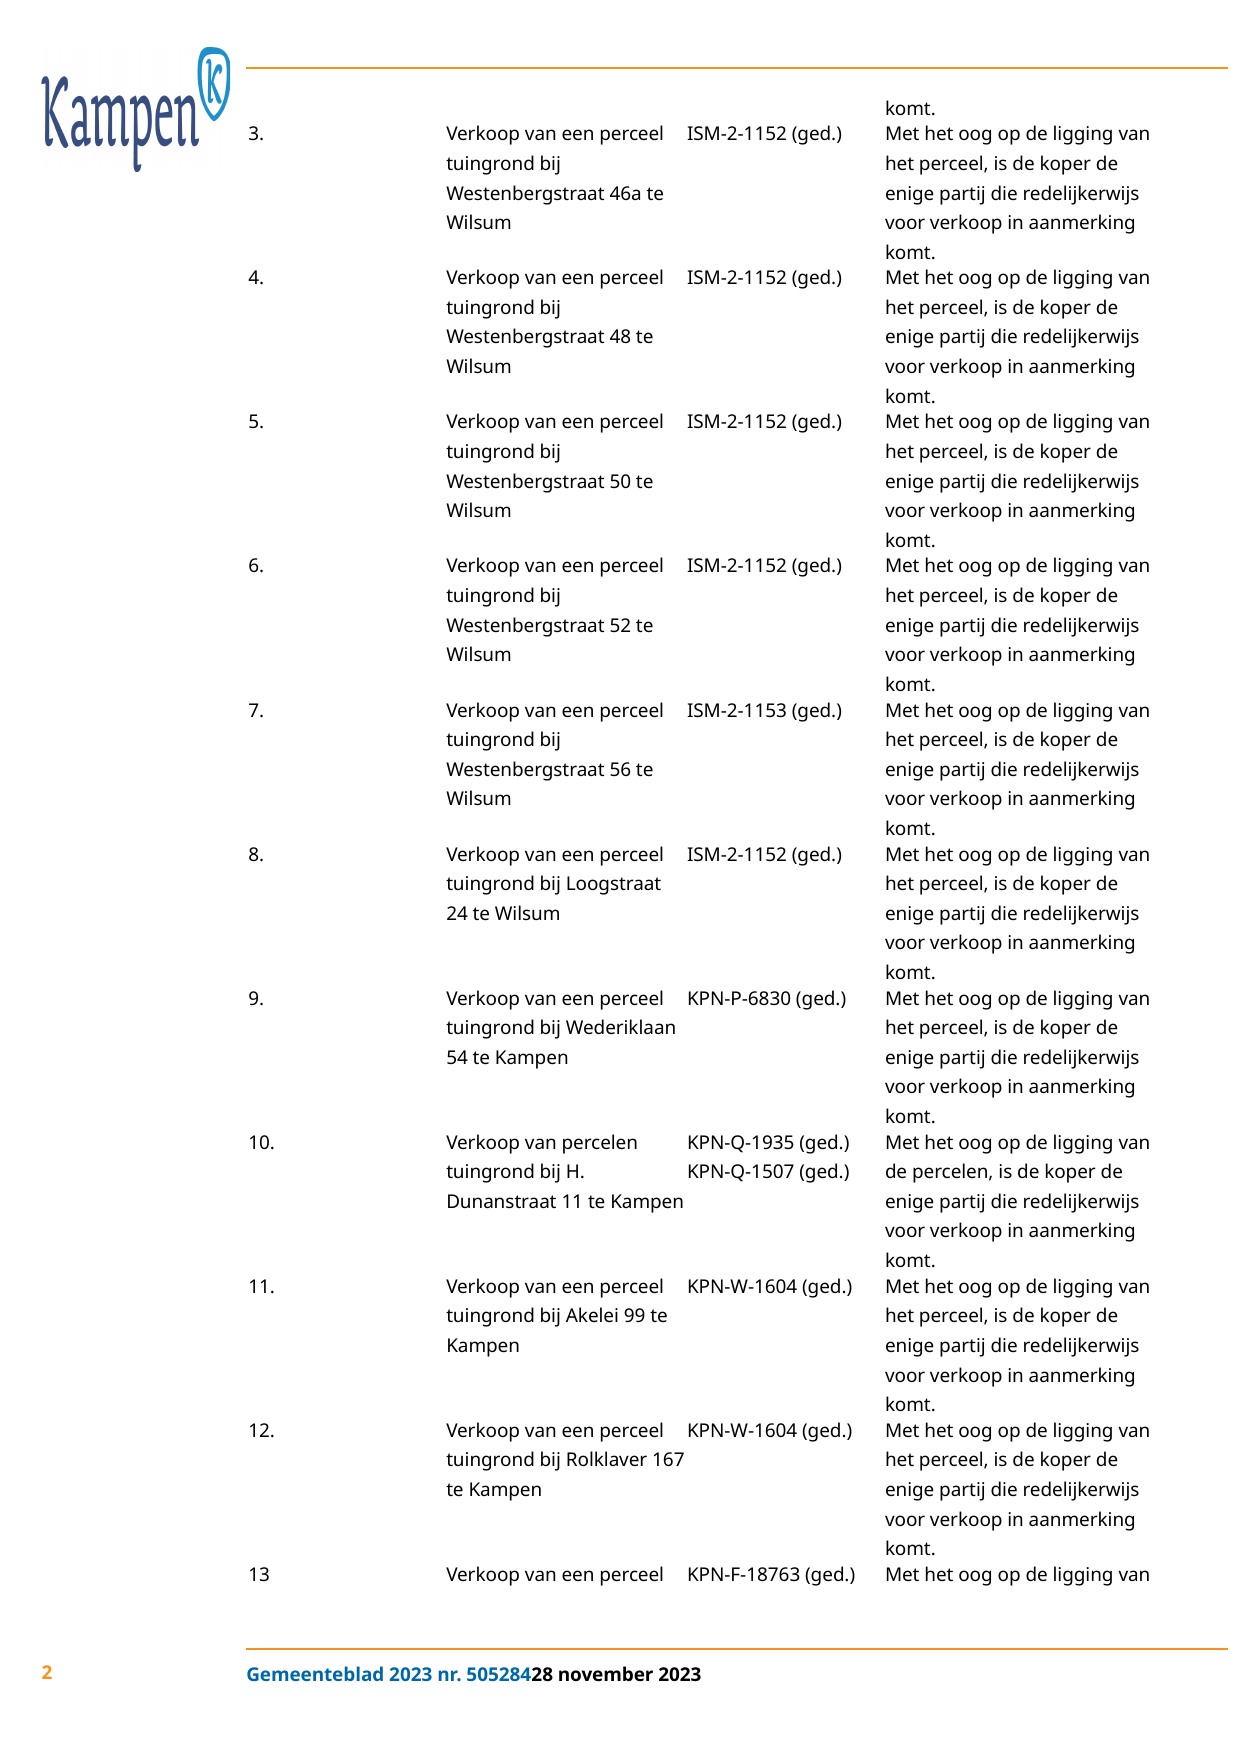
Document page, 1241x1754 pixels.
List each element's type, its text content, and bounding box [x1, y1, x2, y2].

table_cell 12. [248, 1417, 446, 1561]
table_cell Met het oog op de ligging van de percelen, is de koper de enige partij die redelijkerwijs voor verkoop in aanmerking komt. [885, 1129, 1152, 1273]
table_cell 7. [248, 697, 446, 841]
table_cell 6. [248, 553, 446, 697]
table_cell KPN-W-1604 (ged.) [687, 1417, 885, 1561]
table_cell Verkoop van een perceel tuingrond bij Westenbergstraat 46a te Wilsum [446, 121, 687, 264]
table_cell ISM-2-1152 (ged.) [687, 409, 885, 553]
table_cell 5. [248, 409, 446, 553]
table_cell Verkoop van een perceel [446, 1561, 687, 1587]
table_cell KPN-Q-1935 (ged.) KPN-Q-1507 (ged.) [687, 1129, 885, 1273]
table_cell Met het oog op de ligging van het perceel, is de koper de enige partij die redelijkerwijs voor verkoop in aanmerking komt. [885, 1273, 1152, 1417]
table_cell KPN-P-6830 (ged.) [687, 985, 885, 1129]
table_cell 11. [248, 1273, 446, 1417]
table_cell 3. [248, 121, 446, 264]
table_cell 8. [248, 841, 446, 985]
table_cell Verkoop van een perceel tuingrond bij Westenbergstraat 52 te Wilsum [446, 553, 687, 697]
table_cell ISM-2-1152 (ged.) [687, 841, 885, 985]
table_cell Met het oog op de ligging van het perceel, is de koper de enige partij die redelijkerwijs voor verkoop in aanmerking komt. [885, 409, 1152, 553]
table_cell 13 [248, 1561, 446, 1587]
table_cell ISM-2-1152 (ged.) [687, 553, 885, 697]
table_cell [446, 95, 687, 121]
table_cell [687, 95, 885, 121]
table_cell Met het oog op de ligging van [885, 1561, 1152, 1587]
picture [41, 47, 231, 172]
table_cell Verkoop van een perceel tuingrond bij Westenbergstraat 50 te Wilsum [446, 409, 687, 553]
table_cell Met het oog op de ligging van het perceel, is de koper de enige partij die redelijkerwijs voor verkoop in aanmerking komt. [885, 121, 1152, 264]
table_cell Verkoop van een perceel tuingrond bij Westenbergstraat 48 te Wilsum [446, 265, 687, 409]
table_cell 4. [248, 265, 446, 409]
table_cell [248, 95, 446, 121]
table_cell Met het oog op de ligging van het perceel, is de koper de enige partij die redelijkerwijs voor verkoop in aanmerking komt. [885, 841, 1152, 985]
table_cell Verkoop van een perceel tuingrond bij Rolklaver 167 te Kampen [446, 1417, 687, 1561]
table_cell ISM-2-1153 (ged.) [687, 697, 885, 841]
table_cell ISM-2-1152 (ged.) [687, 265, 885, 409]
table_cell 10. [248, 1129, 446, 1273]
table_cell Verkoop van een perceel tuingrond bij Wederiklaan 54 te Kampen [446, 985, 687, 1129]
table_cell ISM-2-1152 (ged.) [687, 121, 885, 264]
table_cell Met het oog op de ligging van het perceel, is de koper de enige partij die redelijkerwijs voor verkoop in aanmerking komt. [885, 1417, 1152, 1561]
table_cell Verkoop van een perceel tuingrond bij Akelei 99 te Kampen [446, 1273, 687, 1417]
table_cell Met het oog op de ligging van het perceel, is de koper de enige partij die redelijkerwijs voor verkoop in aanmerking komt. [885, 553, 1152, 697]
table_cell Verkoop van een perceel tuingrond bij Westenbergstraat 56 te Wilsum [446, 697, 687, 841]
table_cell Verkoop van een perceel tuingrond bij Loogstraat 24 te Wilsum [446, 841, 687, 985]
table_cell Met het oog op de ligging van het perceel, is de koper de enige partij die redelijkerwijs voor verkoop in aanmerking komt. [885, 265, 1152, 409]
table_cell KPN-F-18763 (ged.) [687, 1561, 885, 1587]
table_cell Verkoop van percelen tuingrond bij H. Dunanstraat 11 te Kampen [446, 1129, 687, 1273]
table_cell Met het oog op de ligging van het perceel, is de koper de enige partij die redelijkerwijs voor verkoop in aanmerking komt. [885, 697, 1152, 841]
table_cell 9. [248, 985, 446, 1129]
table_cell KPN-W-1604 (ged.) [687, 1273, 885, 1417]
table_cell komt. [885, 95, 1152, 121]
table_cell Met het oog op de ligging van het perceel, is de koper de enige partij die redelijkerwijs voor verkoop in aanmerking komt. [885, 985, 1152, 1129]
